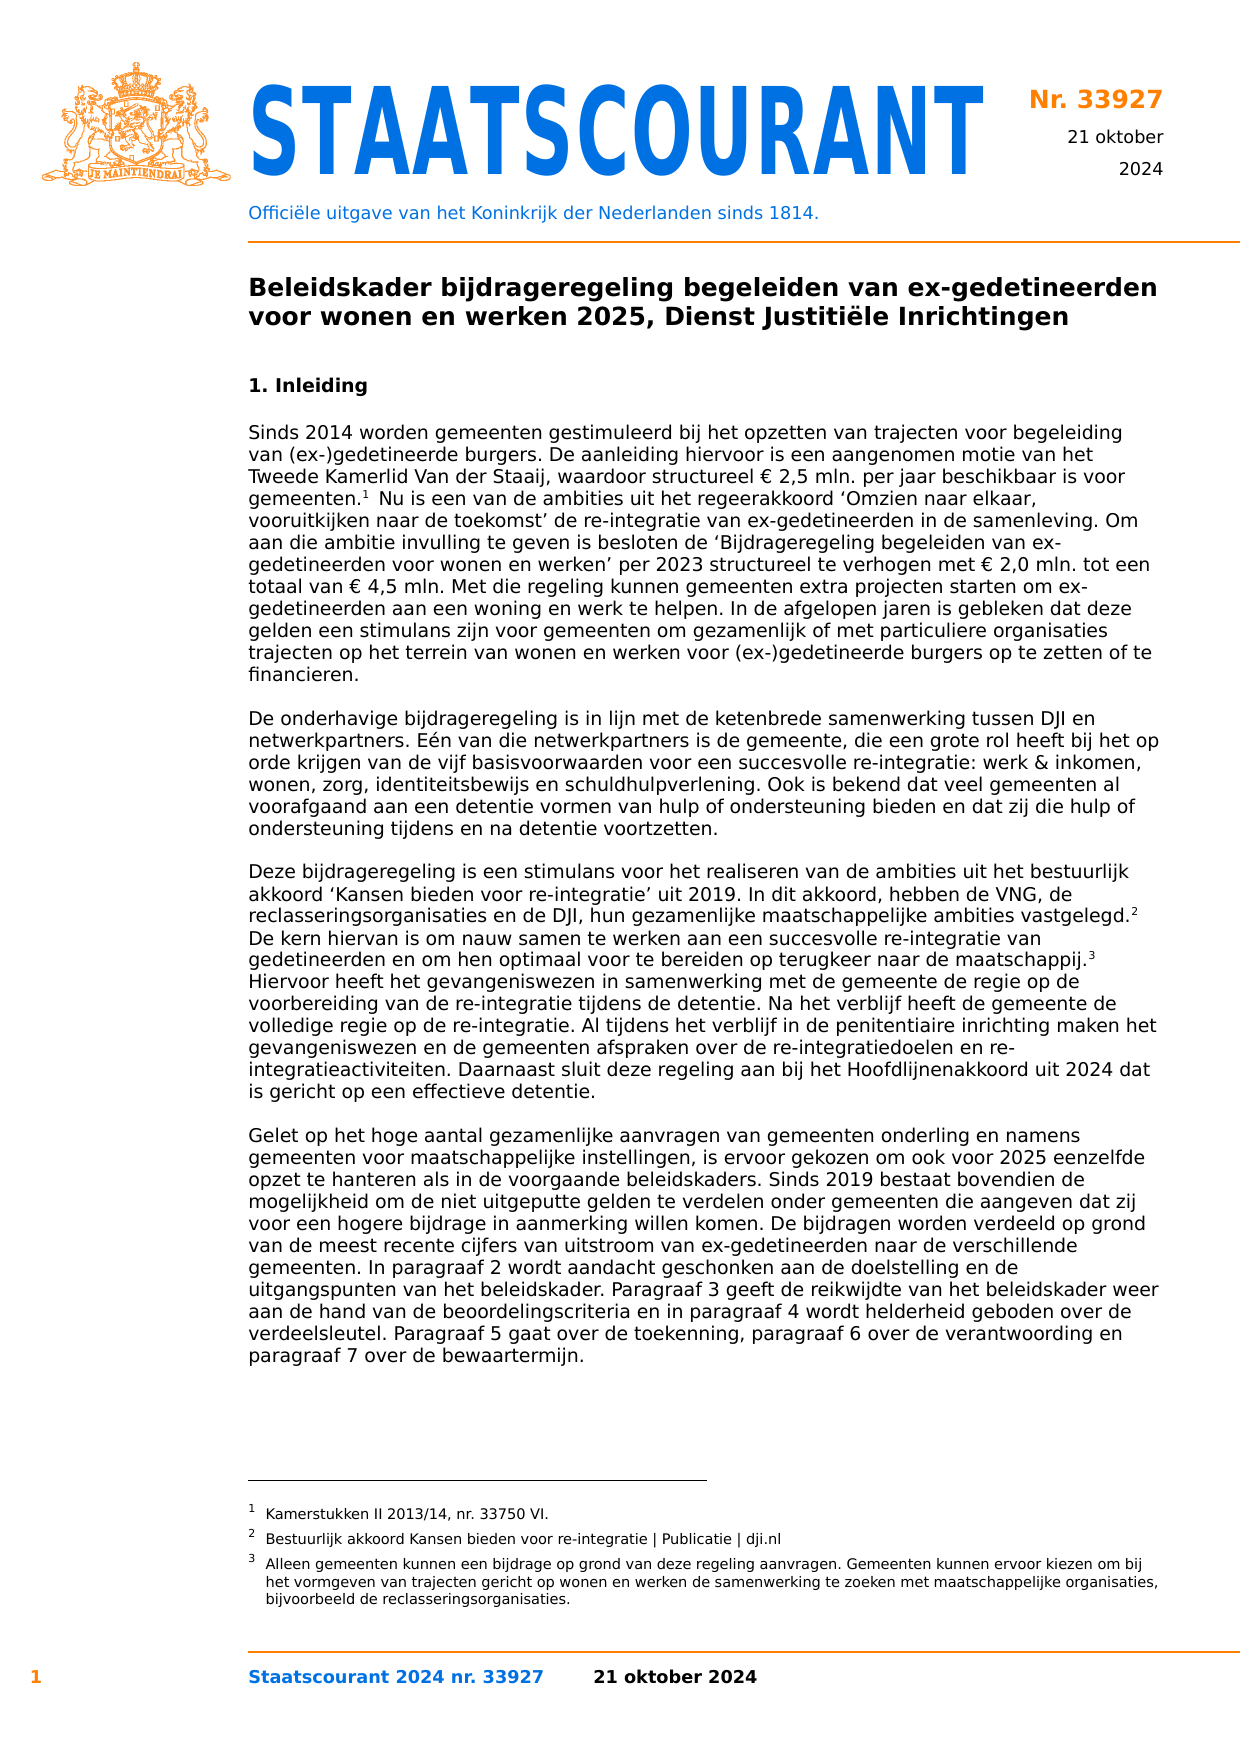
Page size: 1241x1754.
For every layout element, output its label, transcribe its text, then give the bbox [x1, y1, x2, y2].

text De onderhavige bijdrageregeling is in lijn met de ketenbrede samenwerking tussen DJI en netwerkpartners. Eén van die netwerkpartners is de gemeente, die een grote rol heeft bij het op orde krijgen van de vijf basisvoorwaarden voor een succesvolle re-integratie: werk & inkomen, wonen, zorg, identiteitsbewijs en schuldhulpverlening. Ook is bekend dat veel gemeenten al voorafgaand aan een detentie vormen van hulp of ondersteuning bieden en dat zij die hulp of ondersteuning tijdens en na detentie voortzetten. [248, 708, 1163, 839]
subtitle 1. Inleiding [248, 375, 1163, 397]
text Alleen gemeenten kunnen een bijdrage op grond van deze regeling aanvragen. Gemeenten kunnen ervoor kiezen om bij het vormgeven van trajecten gericht op wonen en werken de samenwerking te zoeken met maatschappelijke organisaties, bijvoorbeeld de reclasseringsorganisaties. [248, 1552, 1163, 1608]
subtitle Beleidskader bijdrageregeling begeleiden van ex-gedetineerden voor wonen en werken 2025, Dienst Justitiële Inrichtingen [248, 273, 1163, 331]
text Bestuurlijk akkoord Kansen bieden voor re-integratie | Publicatie | dji.nl [248, 1527, 1163, 1549]
table_header Nr. 33927 [998, 62, 1240, 121]
text Deze bijdrageregeling is een stimulans voor het realiseren van de ambities uit het bestuurlijk akkoord ‘Kansen bieden voor re-integratie’ uit 2019. In dit akkoord, hebben de VNG, de reclasseringsorganisaties en de DJI, hun gezamenlijke maatschappelijke ambities vastgelegd. De kern hiervan is om nauw samen te werken aan een succesvolle re-integratie van gedetineerden en om hen optimaal voor te bereiden op terugkeer naar de maatschappij. Hiervoor heeft het gevangeniswezen in samenwerking met de gemeente de regie op de voorbereiding van de re-integratie tijdens de detentie. Na het verblijf heeft de gemeente de volledige regie op de re-integratie. Al tijdens het verblijf in de penitentiaire inrichting maken het gevangeniswezen en de gemeenten afspraken over de re-integratiedoelen en re-integratieactiviteiten. Daarnaast sluit deze regeling aan bij het Hoofdlijnenakkoord uit 2024 dat is gericht op een effectieve detentie. [248, 861, 1163, 1103]
text Sinds 2014 worden gemeenten gestimuleerd bij het opzetten van trajecten voor begeleiding van (ex-)gedetineerde burgers. De aanleiding hiervoor is een aangenomen motie van het Tweede Kamerlid Van der Staaij, waardoor structureel € 2,5 mln. per jaar beschikbaar is voor gemeenten. Nu is een van de ambities uit het regeerakkoord ‘Omzien naar elkaar, vooruitkijken naar de toekomst’ de re-integratie van ex-gedetineerden in de samenleving. Om aan die ambitie invulling te geven is besloten de ‘Bijdrageregeling begeleiden van ex-gedetineerden voor wonen en werken’ per 2023 structureel te verhogen met € 2,0 mln. tot een totaal van € 4,5 mln. Met die regeling kunnen gemeenten extra projecten starten om ex-gedetineerden aan een woning en werk te helpen. In de afgelopen jaren is gebleken dat deze gelden een stimulans zijn voor gemeenten om gezamenlijk of met particuliere organisaties trajecten op het terrein van wonen en werken voor (ex-)gedetineerde burgers op te zetten of te financieren. [248, 422, 1163, 686]
table_cell 2024 [998, 153, 1240, 203]
table_header STAATSCOURANT [248, 62, 998, 203]
table_header [25, 62, 248, 241]
text Kamerstukken II 2013/14, nr. 33750 VI. [248, 1502, 1163, 1524]
table_cell 21 oktober [998, 121, 1240, 153]
text Gelet op het hoge aantal gezamenlijke aanvragen van gemeenten onderling en namens gemeenten voor maatschappelijke instellingen, is ervoor gekozen om ook voor 2025 eenzelfde opzet te hanteren als in de voorgaande beleidskaders. Sinds 2019 bestaat bovendien de mogelijkheid om de niet uitgeputte gelden te verdelen onder gemeenten die aangeven dat zij voor een hogere bijdrage in aanmerking willen komen. De bijdragen worden verdeeld op grond van de meest recente cijfers van uitstroom van ex-gedetineerden naar de verschillende gemeenten. In paragraaf 2 wordt aandacht geschonken aan de doelstelling en de uitgangspunten van het beleidskader. Paragraaf 3 geeft de reikwijdte van het beleidskader weer aan de hand van de beoordelingscriteria en in paragraaf 4 wordt helderheid geboden over de verdeelsleutel. Paragraaf 5 gaat over de toekenning, paragraaf 6 over de verantwoording en paragraaf 7 over de bewaartermijn. [248, 1125, 1163, 1367]
picture [41, 62, 231, 186]
table_cell Officiële uitgave van het Koninkrijk der Nederlanden sinds 1814. [248, 203, 1240, 241]
